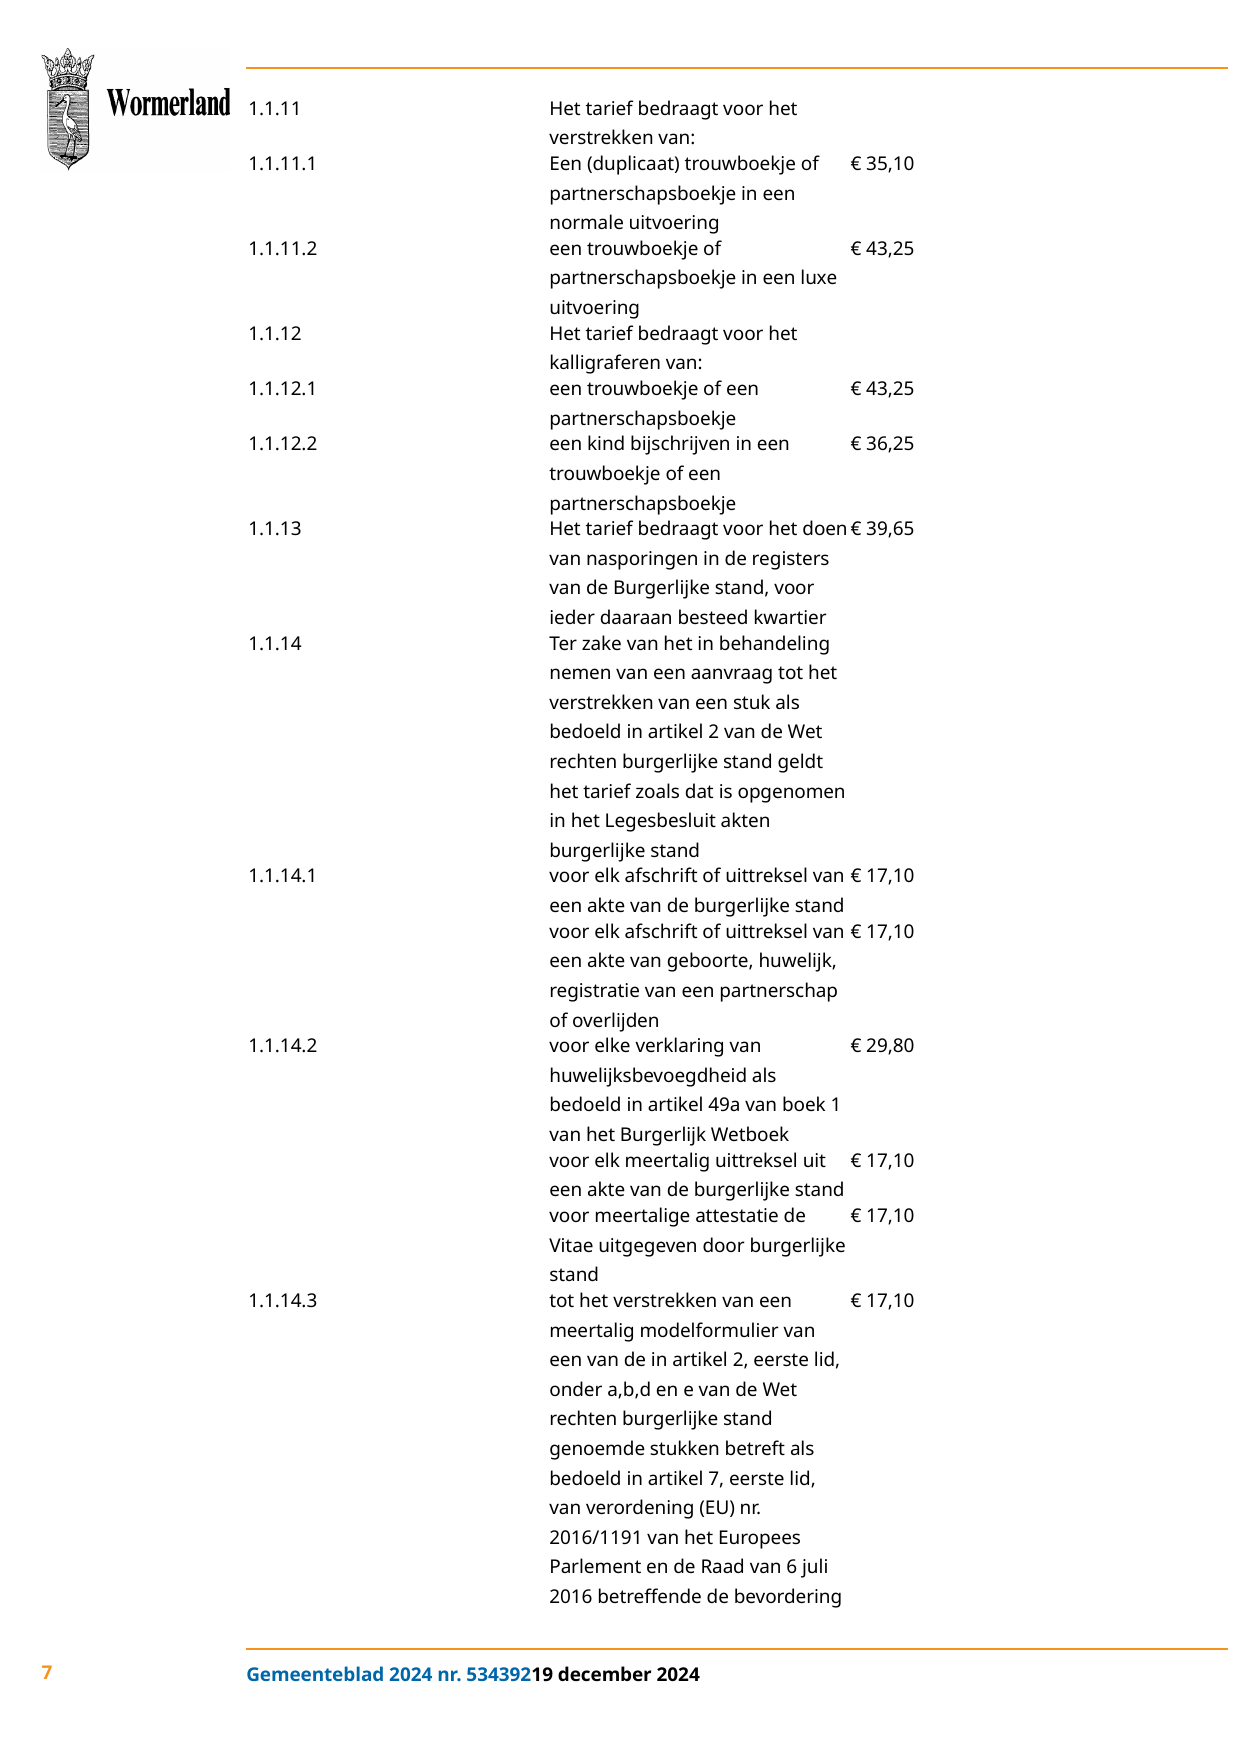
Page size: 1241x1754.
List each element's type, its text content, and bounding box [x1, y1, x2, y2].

table_cell € 39,65 [850, 515, 1152, 630]
picture [41, 47, 231, 172]
table_cell € 35,10 [850, 150, 1152, 235]
table_cell 1.1.11.2 [248, 235, 549, 320]
table_cell Het tarief bedraagt voor het doen van nasporingen in de registers van de Burgerlijke stand, voor ieder daaraan besteed kwartier [549, 515, 850, 630]
table_cell € 17,10 [850, 863, 1152, 918]
table_cell € 17,10 [850, 918, 1152, 1032]
table_cell Het tarief bedraagt voor het verstrekken van: [549, 95, 850, 150]
table_cell € 17,10 [850, 1147, 1152, 1202]
table_cell voor meertalige attestatie de Vitae uitgegeven door burgerlijke stand [549, 1202, 850, 1287]
table_cell voor elk meertalig uittreksel uit een akte van de burgerlijke stand [549, 1147, 850, 1202]
table_cell € 36,25 [850, 431, 1152, 515]
table_cell € 29,80 [850, 1033, 1152, 1147]
table_cell 1.1.14.1 [248, 863, 549, 918]
table_cell 1.1.12 [248, 320, 549, 375]
table_cell Ter zake van het in behandeling nemen van een aanvraag tot het verstrekken van een stuk als bedoeld in artikel 2 van de Wet rechten burgerlijke stand geldt het tarief zoals dat is opgenomen in het Legesbesluit akten burgerlijke stand [549, 630, 850, 863]
table_cell Het tarief bedraagt voor het kalligraferen van: [549, 320, 850, 375]
table_cell voor elke verklaring van huwelijksbevoegdheid als bedoeld in artikel 49a van boek 1 van het Burgerlijk Wetboek [549, 1033, 850, 1147]
table_cell 1.1.12.2 [248, 431, 549, 515]
table_cell 1.1.14.3 [248, 1287, 549, 1609]
table_cell [850, 95, 1152, 150]
table_cell € 17,10 [850, 1287, 1152, 1609]
table_cell € 43,25 [850, 375, 1152, 431]
table_cell 1.1.14.2 [248, 1033, 549, 1147]
table_cell [248, 1147, 549, 1202]
table_cell 1.1.14 [248, 630, 549, 863]
table_cell € 43,25 [850, 235, 1152, 320]
table_cell tot het verstrekken van een meertalig modelformulier van een van de in artikel 2, eerste lid, onder a,b,d en e van de Wet rechten burgerlijke stand genoemde stukken betreft als bedoeld in artikel 7, eerste lid, van verordening (EU) nr. 2016/1191 van het Europees Parlement en de Raad van 6 juli 2016 betreffende de bevordering [549, 1287, 850, 1609]
table_cell 1.1.11 [248, 95, 549, 150]
table_cell voor elk afschrift of uittreksel van een akte van geboorte, huwelijk, registratie van een partnerschap of overlijden [549, 918, 850, 1032]
table_cell een trouwboekje of partnerschapsboekje in een luxe uitvoering [549, 235, 850, 320]
table_cell 1.1.13 [248, 515, 549, 630]
table_cell € 17,10 [850, 1202, 1152, 1287]
table_cell [248, 1202, 549, 1287]
table_cell 1.1.11.1 [248, 150, 549, 235]
table_cell Een (duplicaat) trouwboekje of partnerschapsboekje in een normale uitvoering [549, 150, 850, 235]
table_cell een trouwboekje of een partnerschapsboekje [549, 375, 850, 431]
table_cell een kind bijschrijven in een trouwboekje of een partnerschapsboekje [549, 431, 850, 515]
table_cell voor elk afschrift of uittreksel van een akte van de burgerlijke stand [549, 863, 850, 918]
table_cell [850, 320, 1152, 375]
table_cell [850, 630, 1152, 863]
table_cell 1.1.12.1 [248, 375, 549, 431]
table_cell [248, 918, 549, 1032]
